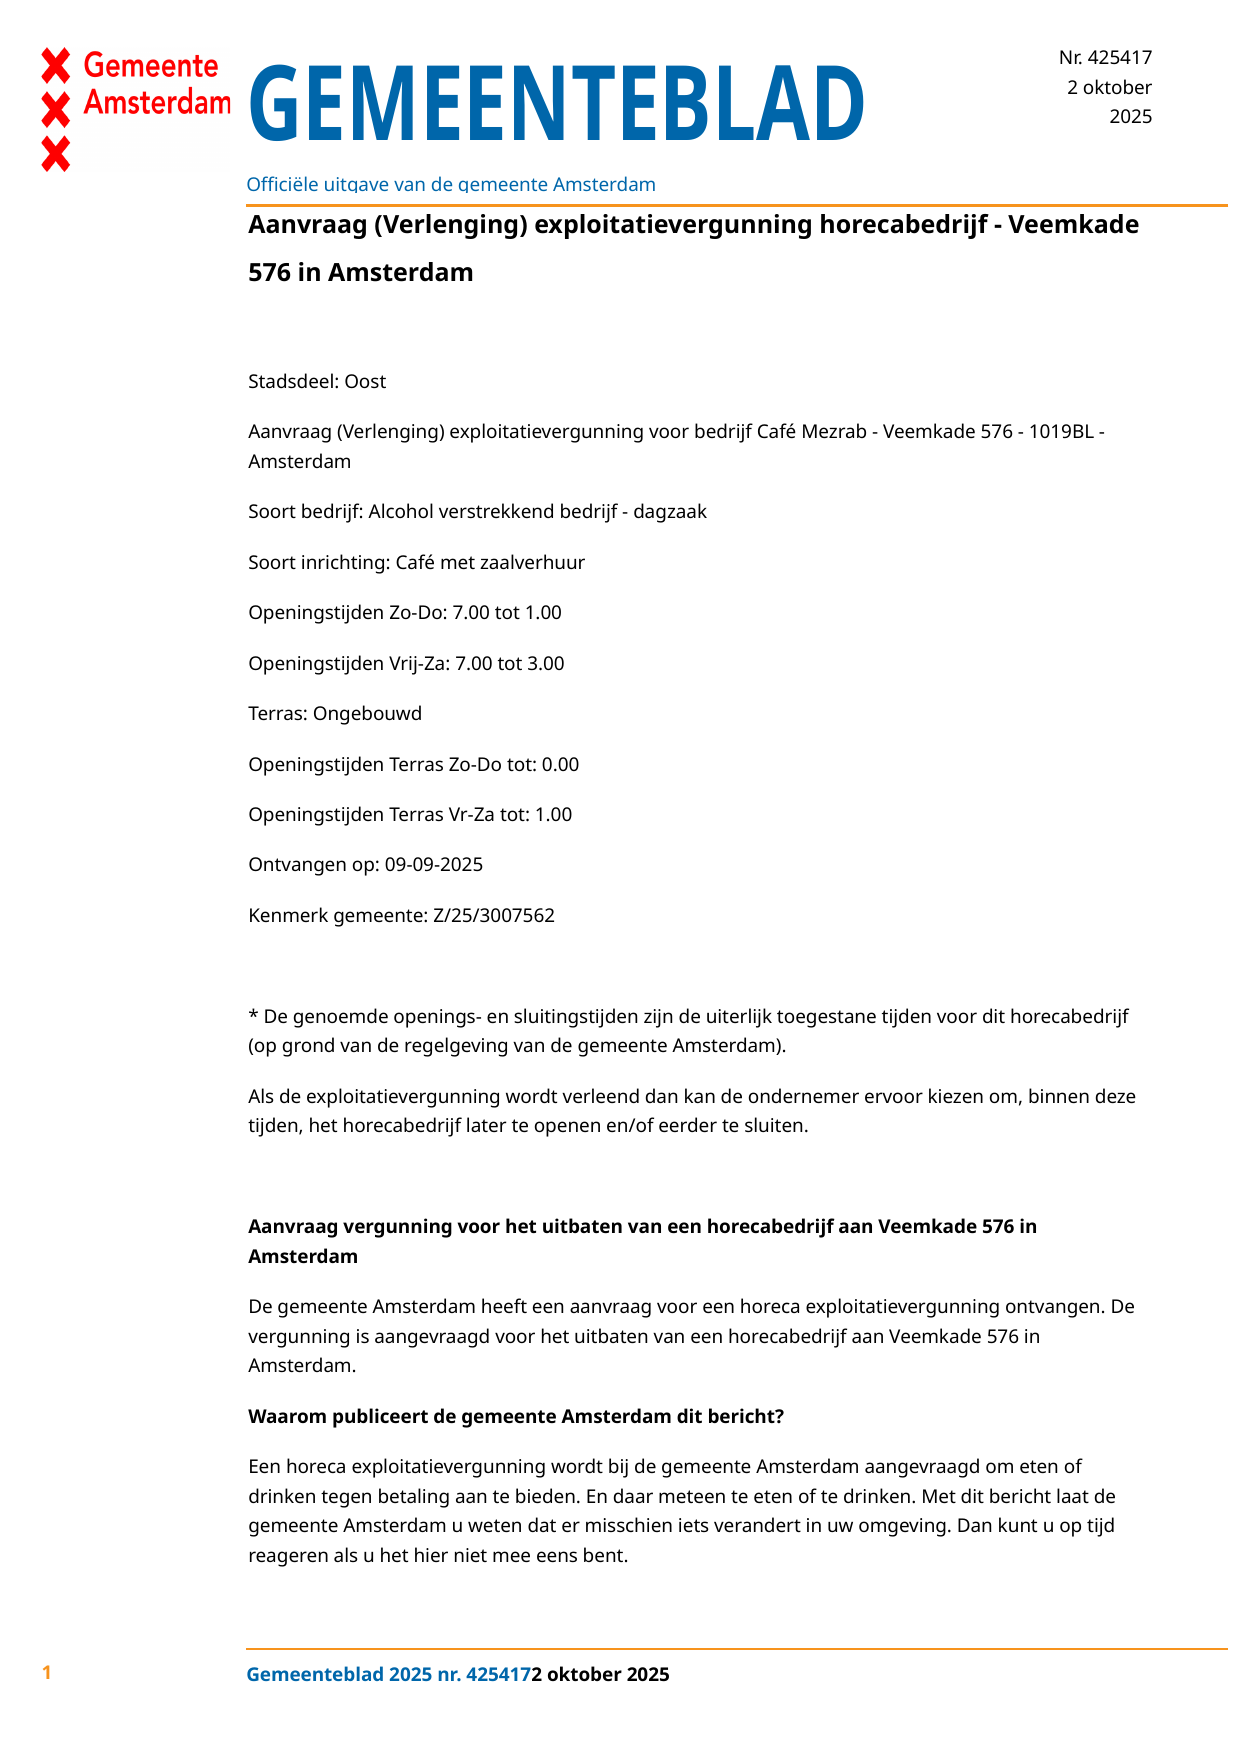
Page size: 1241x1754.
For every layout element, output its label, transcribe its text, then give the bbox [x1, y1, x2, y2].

text Soort inrichting: Café met zaalverhuur [248, 549, 1152, 575]
text De gemeente Amsterdam heeft een aanvraag voor een horeca exploitatievergunning ontvangen. De vergunning is aangevraagd voor het uitbaten van een horecabedrijf aan Veemkade 576 in Amsterdam. [248, 1293, 1152, 1378]
text Als de exploitatievergunning wordt verleend dan kan de ondernemer ervoor kiezen om, binnen deze tijden, het horecabedrijf later te openen en/of eerder te sluiten. [248, 1083, 1152, 1138]
picture [41, 47, 231, 172]
text * De genoemde openings- en sluitingstijden zijn de uiterlijk toegestane tijden voor dit horecabedrijf (op grond van de regelgeving van de gemeente Amsterdam). [248, 1003, 1152, 1058]
text Aanvraag (Verlenging) exploitatievergunning voor bedrijf Café Mezrab - Veemkade 576 - 1019BL - Amsterdam [248, 419, 1152, 474]
text Een horeca exploitatievergunning wordt bij de gemeente Amsterdam aangevraagd om eten of drinken tegen betaling aan te bieden. En daar meteen te eten of te drinken. Met dit bericht laat de gemeente Amsterdam u weten dat er misschien iets verandert in uw omgeving. Dan kunt u op tijd reageren als u het hier niet mee eens bent. [248, 1453, 1152, 1568]
text Terras: Ongebouwd [248, 700, 1152, 726]
text Openingstijden Terras Vr-Za tot: 1.00 [248, 801, 1152, 827]
text Openingstijden Vrij-Za: 7.00 tot 3.00 [248, 650, 1152, 676]
text Aanvraag (Verlenging) exploitatievergunning horecabedrijf - Veemkade 576 in Amsterdam [248, 207, 1152, 288]
text Aanvraag vergunning voor het uitbaten van een horecabedrijf aan Veemkade 576 in Amsterdam [248, 1213, 1152, 1269]
text Ontvangen op: 09-09-2025 [248, 852, 1152, 877]
text Kenmerk gemeente: Z/25/3007562 [248, 902, 1152, 928]
text Openingstijden Zo-Do: 7.00 tot 1.00 [248, 599, 1152, 625]
text Openingstijden Terras Zo-Do tot: 0.00 [248, 751, 1152, 777]
text Soort bedrijf: Alcohol verstrekkend bedrijf - dagzaak [248, 499, 1152, 524]
text Stadsdeel: Oost [248, 368, 1152, 394]
text Waarom publiceert de gemeente Amsterdam dit bericht? [248, 1403, 1152, 1429]
